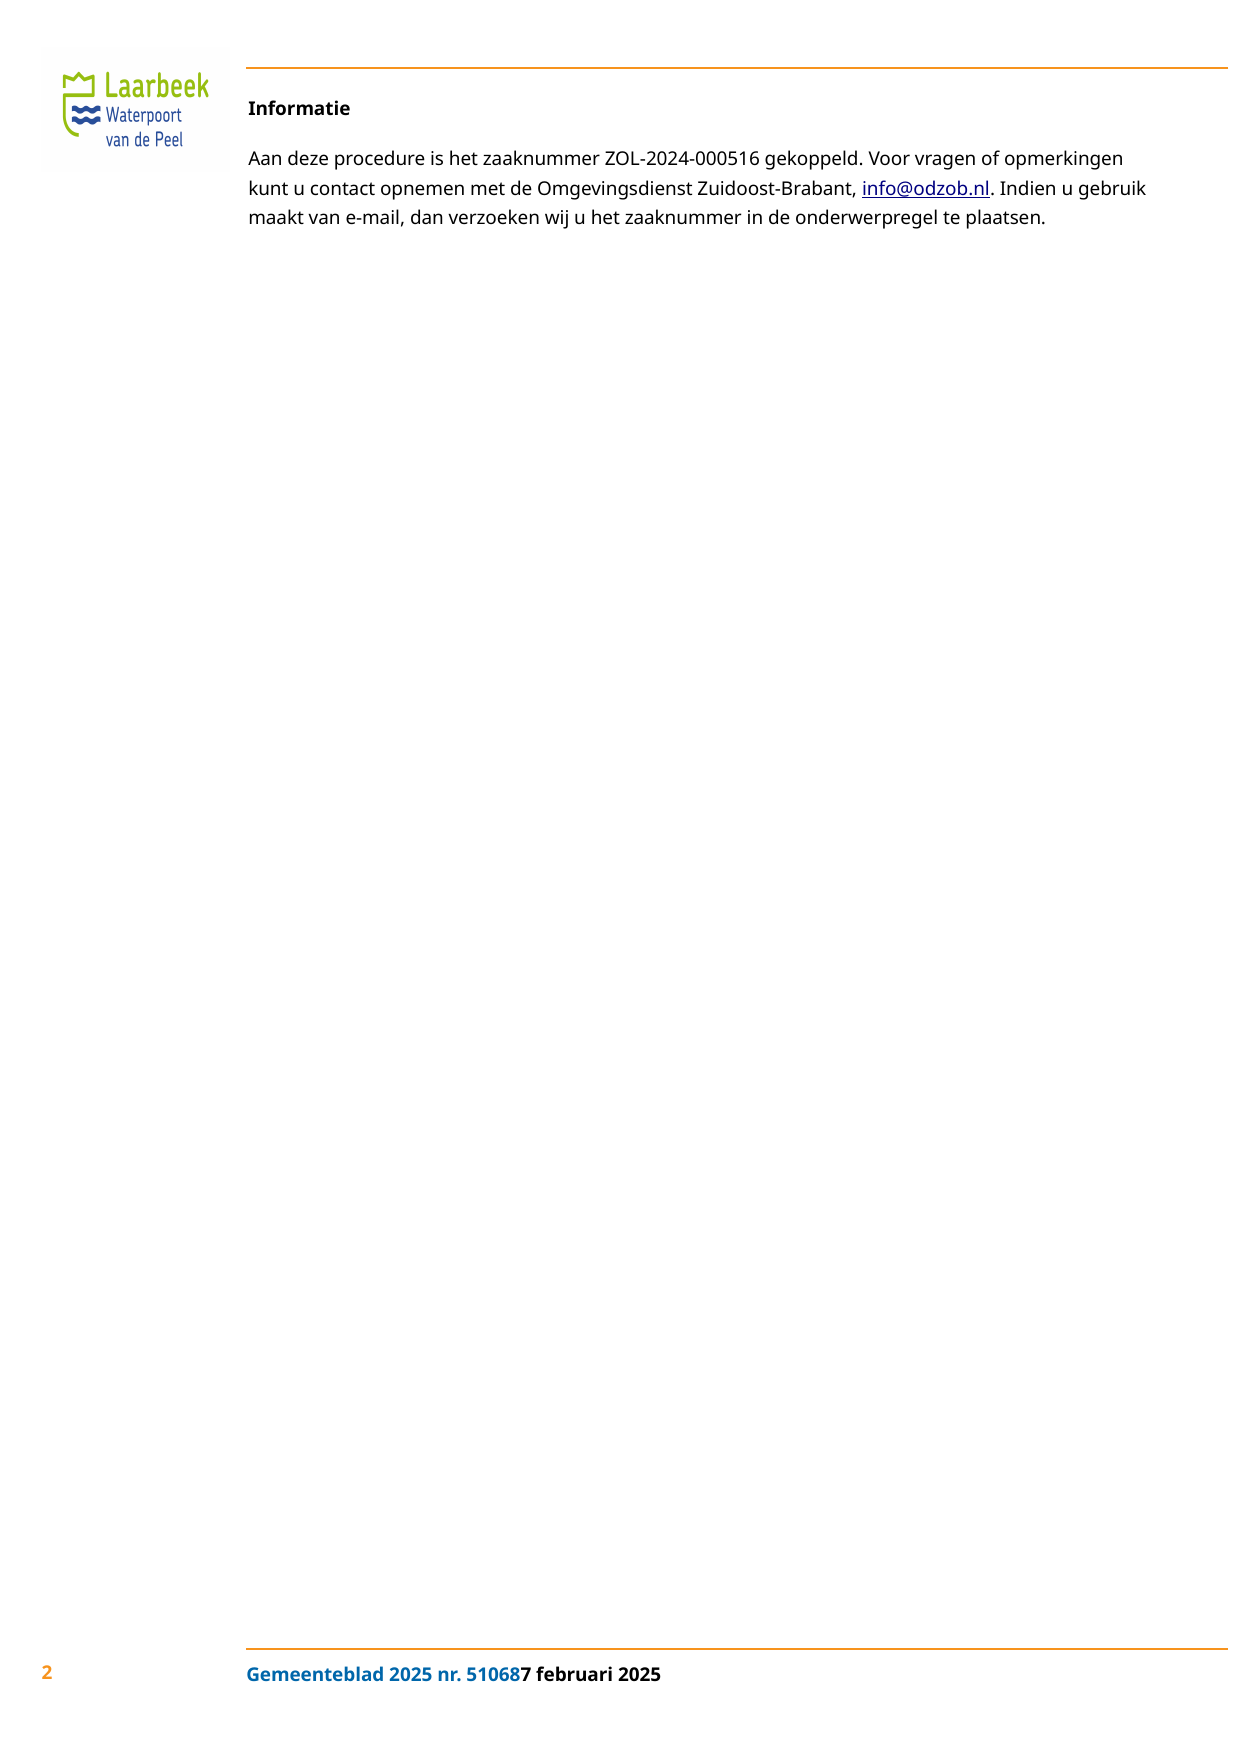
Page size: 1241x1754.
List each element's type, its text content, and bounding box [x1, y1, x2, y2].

text Aan deze procedure is het zaaknummer ZOL-2024-000516 gekoppeld. Voor vragen of opmerkingen kunt u contact opnemen met de Omgevingsdienst Zuidoost-Brabant, info@odzob.nl. Indien u gebruik maakt van e-mail, dan verzoeken wij u het zaaknummer in de onderwerpregel te plaatsen. [248, 145, 1152, 230]
text Informatie [248, 95, 1152, 121]
picture [41, 47, 231, 172]
